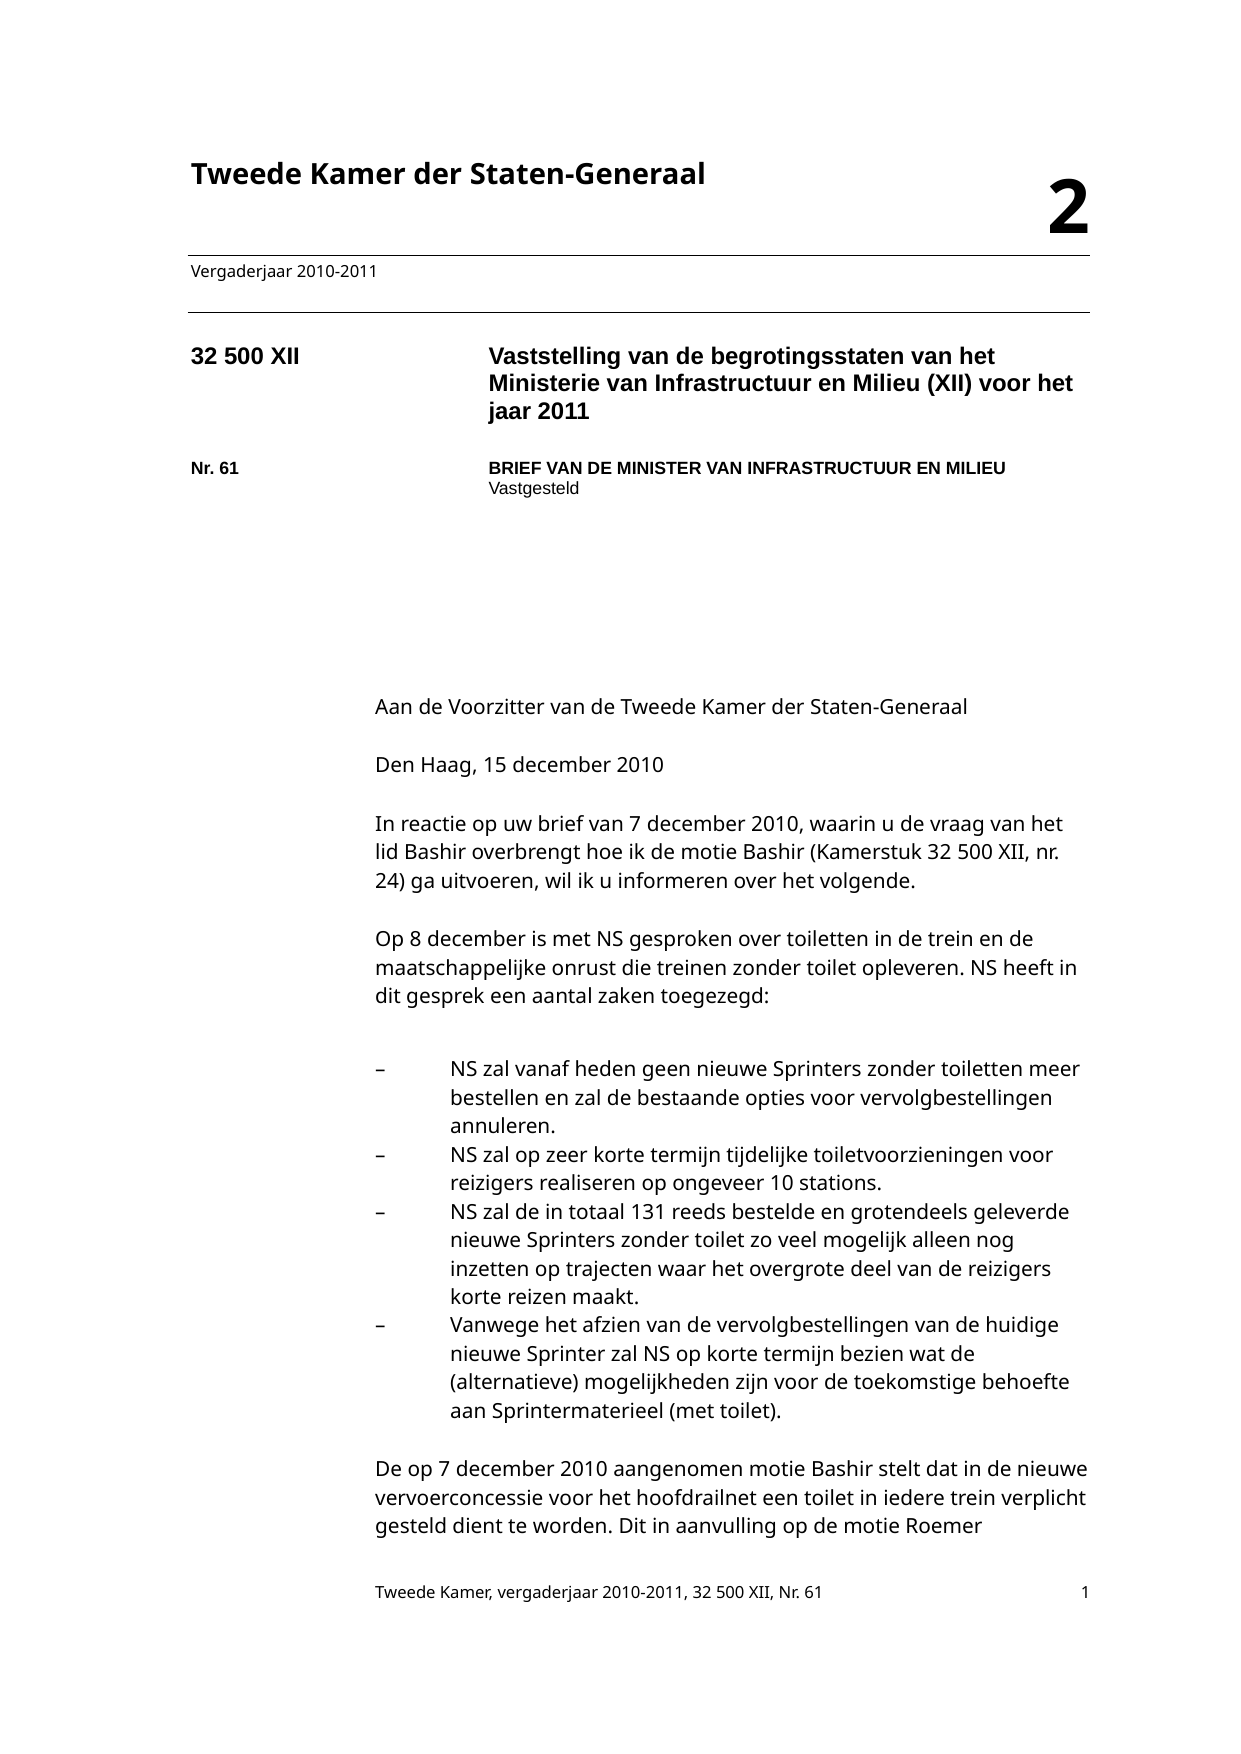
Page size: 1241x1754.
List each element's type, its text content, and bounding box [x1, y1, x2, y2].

list NS zal vanaf heden geen nieuwe Sprinters zonder toiletten meer bestellen en zal de bestaande opties voor vervolgbestellingen annuleren. [375, 1054, 1090, 1140]
table_header Tweede Kamer der Staten-Generaal [188, 150, 909, 255]
list NS zal de in totaal 131 reeds bestelde en grotendeels geleverde nieuwe Sprinters zonder toilet zo veel mogelijk alleen nog inzetten op trajecten waar het overgrote deel van de reizigers korte reizen maakt. [375, 1197, 1090, 1311]
text Den Haag, 15 december 2010 [375, 751, 1090, 779]
list NS zal op zeer korte termijn tijdelijke toiletvoorzieningen voor reizigers realiseren op ongeveer 10 stations. [375, 1140, 1090, 1197]
table_cell Nr. 61 [188, 455, 485, 573]
table_cell [485, 313, 1090, 339]
table_cell Vaststelling van de begrotingsstaten van het Ministerie van Infrastructuur en Milieu (XII) voor het jaar 2011 [485, 339, 1090, 454]
table_cell BRIEF VAN DE MINISTER VAN INFRASTRUCTUUR EN MILIEU Vastgesteld [485, 455, 1090, 573]
table_cell Vergaderjaar 2010-2011 [188, 256, 485, 312]
table_cell 32 500 XII [188, 339, 485, 454]
text Aan de Voorzitter van de Tweede Kamer der Staten-Generaal [375, 692, 1090, 721]
list Vanwege het afzien van de vervolgbestellingen van de huidige nieuwe Sprinter zal NS op korte termijn bezien wat de (alternatieve) mogelijkheden zijn voor de toekomstige behoefte aan Sprintermaterieel (met toilet). [375, 1311, 1090, 1424]
text De op 7 december 2010 aangenomen motie Bashir stelt dat in de nieuwe vervoerconcessie voor het hoofdrailnet een toilet in iedere trein verplicht gesteld dient te worden. Dit in aanvulling op de motie Roemer [375, 1454, 1090, 1539]
table_header 2 [910, 150, 1090, 255]
table_cell [485, 256, 1090, 312]
text Op 8 december is met NS gesproken over toiletten in de trein en de maatschappelijke onrust die treinen zonder toilet opleveren. NS heeft in dit gesprek een aantal zaken toegezegd: [375, 924, 1090, 1009]
table_cell [188, 313, 485, 339]
text In reactie op uw brief van 7 december 2010, waarin u de vraag van het lid Bashir overbrengt hoe ik de motie Bashir (Kamerstuk 32 500 XII, nr. 24) ga uitvoeren, wil ik u informeren over het volgende. [375, 809, 1090, 894]
